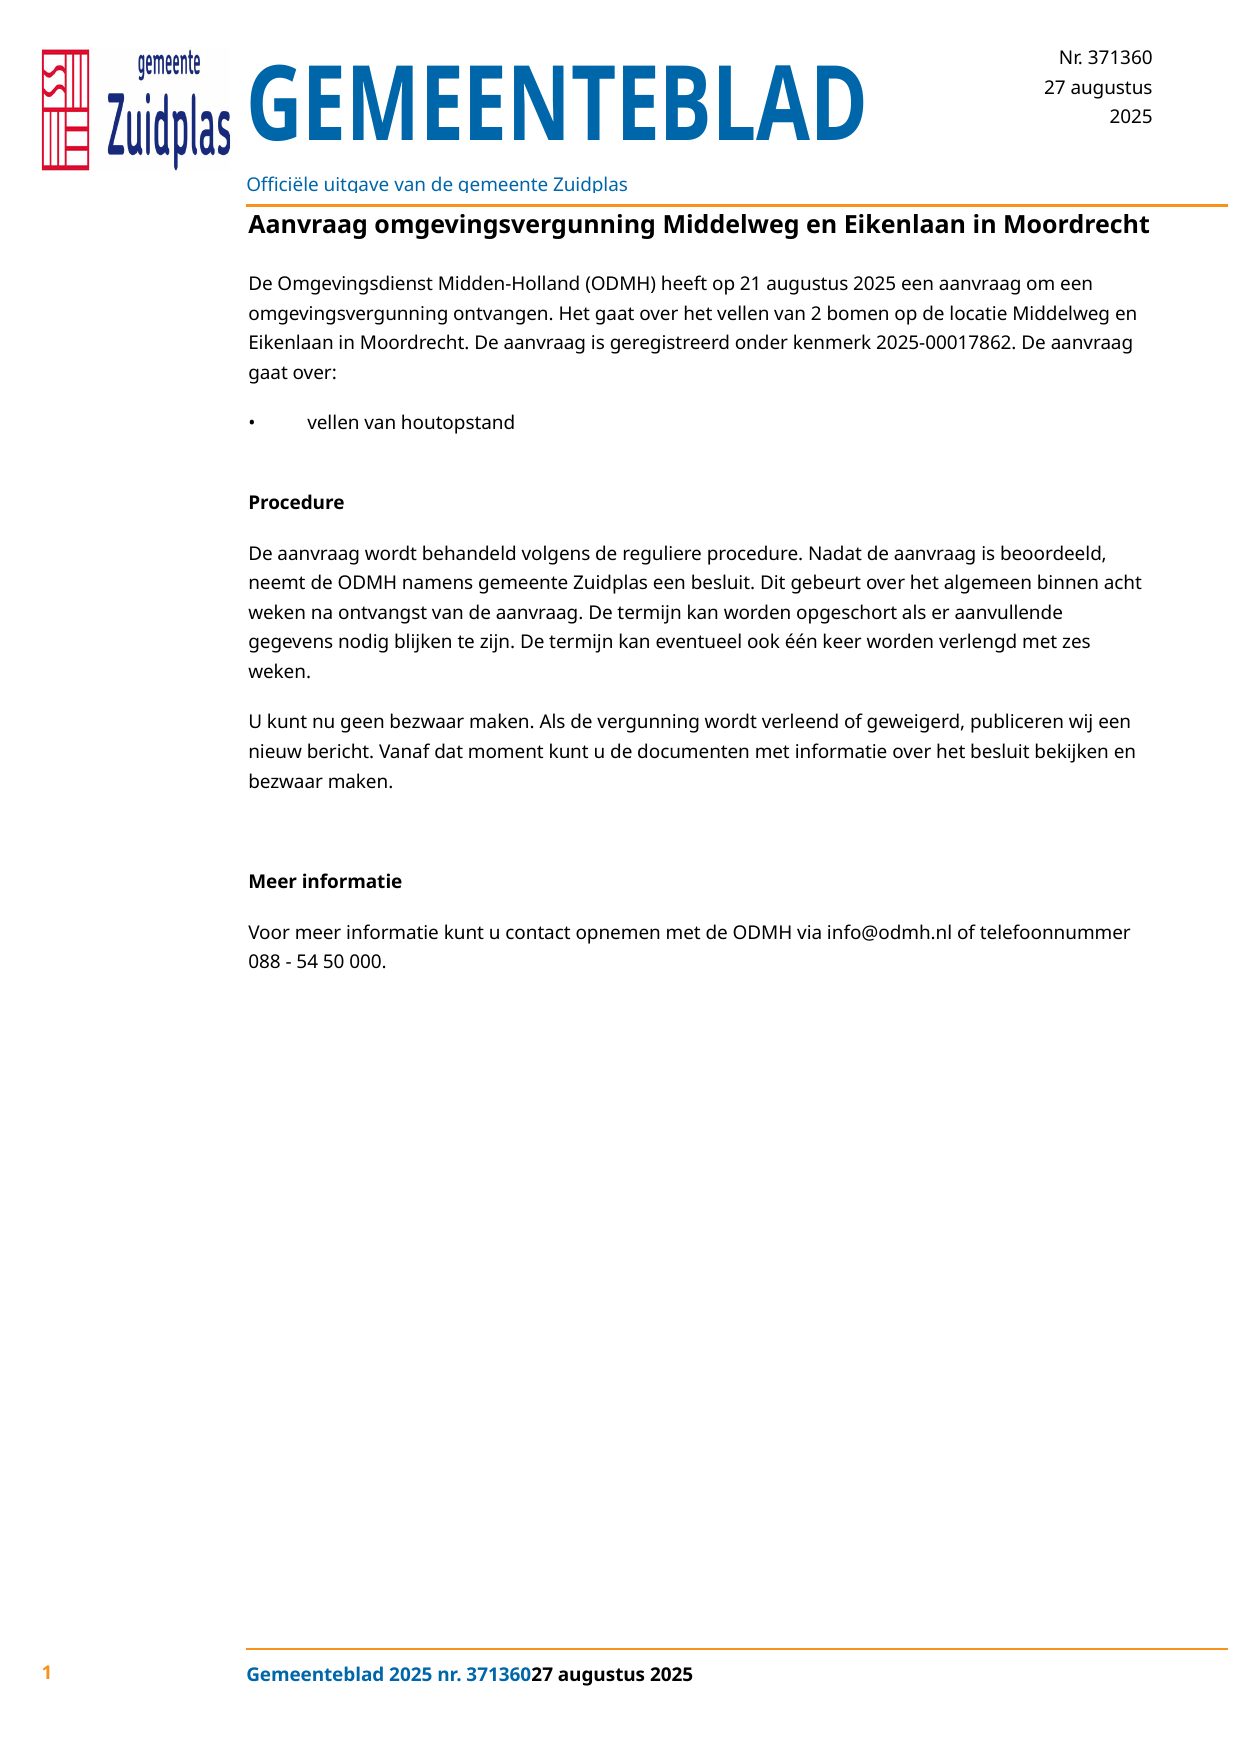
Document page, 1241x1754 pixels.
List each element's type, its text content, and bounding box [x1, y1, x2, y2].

list vellen van houtopstand [248, 409, 1152, 435]
text De aanvraag wordt behandeld volgens de reguliere procedure. Nadat de aanvraag is beoordeeld, neemt de ODMH namens gemeente Zuidplas een besluit. Dit gebeurt over het algemeen binnen acht weken na ontvangst van de aanvraag. De termijn kan worden opgeschort als er aanvullende gegevens nodig blijken te zijn. De termijn kan eventueel ook één keer worden verlengd met zes weken. [248, 540, 1152, 684]
text De Omgevingsdienst Midden-Holland (ODMH) heeft op 21 augustus 2025 een aanvraag om een omgevingsvergunning ontvangen. Het gaat over het vellen van 2 bomen op de locatie Middelweg en Eikenlaan in Moordrecht. De aanvraag is geregistreerd onder kenmerk 2025-00017862. De aanvraag gaat over: [248, 270, 1152, 385]
text Voor meer informatie kunt u contact opnemen met de ODMH via info@odmh.nl of telefoonnummer 088 - 54 50 000. [248, 919, 1152, 974]
text U kunt nu geen bezwaar maken. Als de vergunning wordt verleend of geweigerd, publiceren wij een nieuw bericht. Vanaf dat moment kunt u de documenten met informatie over het besluit bekijken en bezwaar maken. [248, 709, 1152, 793]
text Meer informatie [248, 869, 1152, 894]
text Aanvraag omgevingsvergunning Middelweg en Eikenlaan in Moordrecht [248, 207, 1152, 241]
picture [41, 47, 231, 172]
text Procedure [248, 489, 1152, 515]
